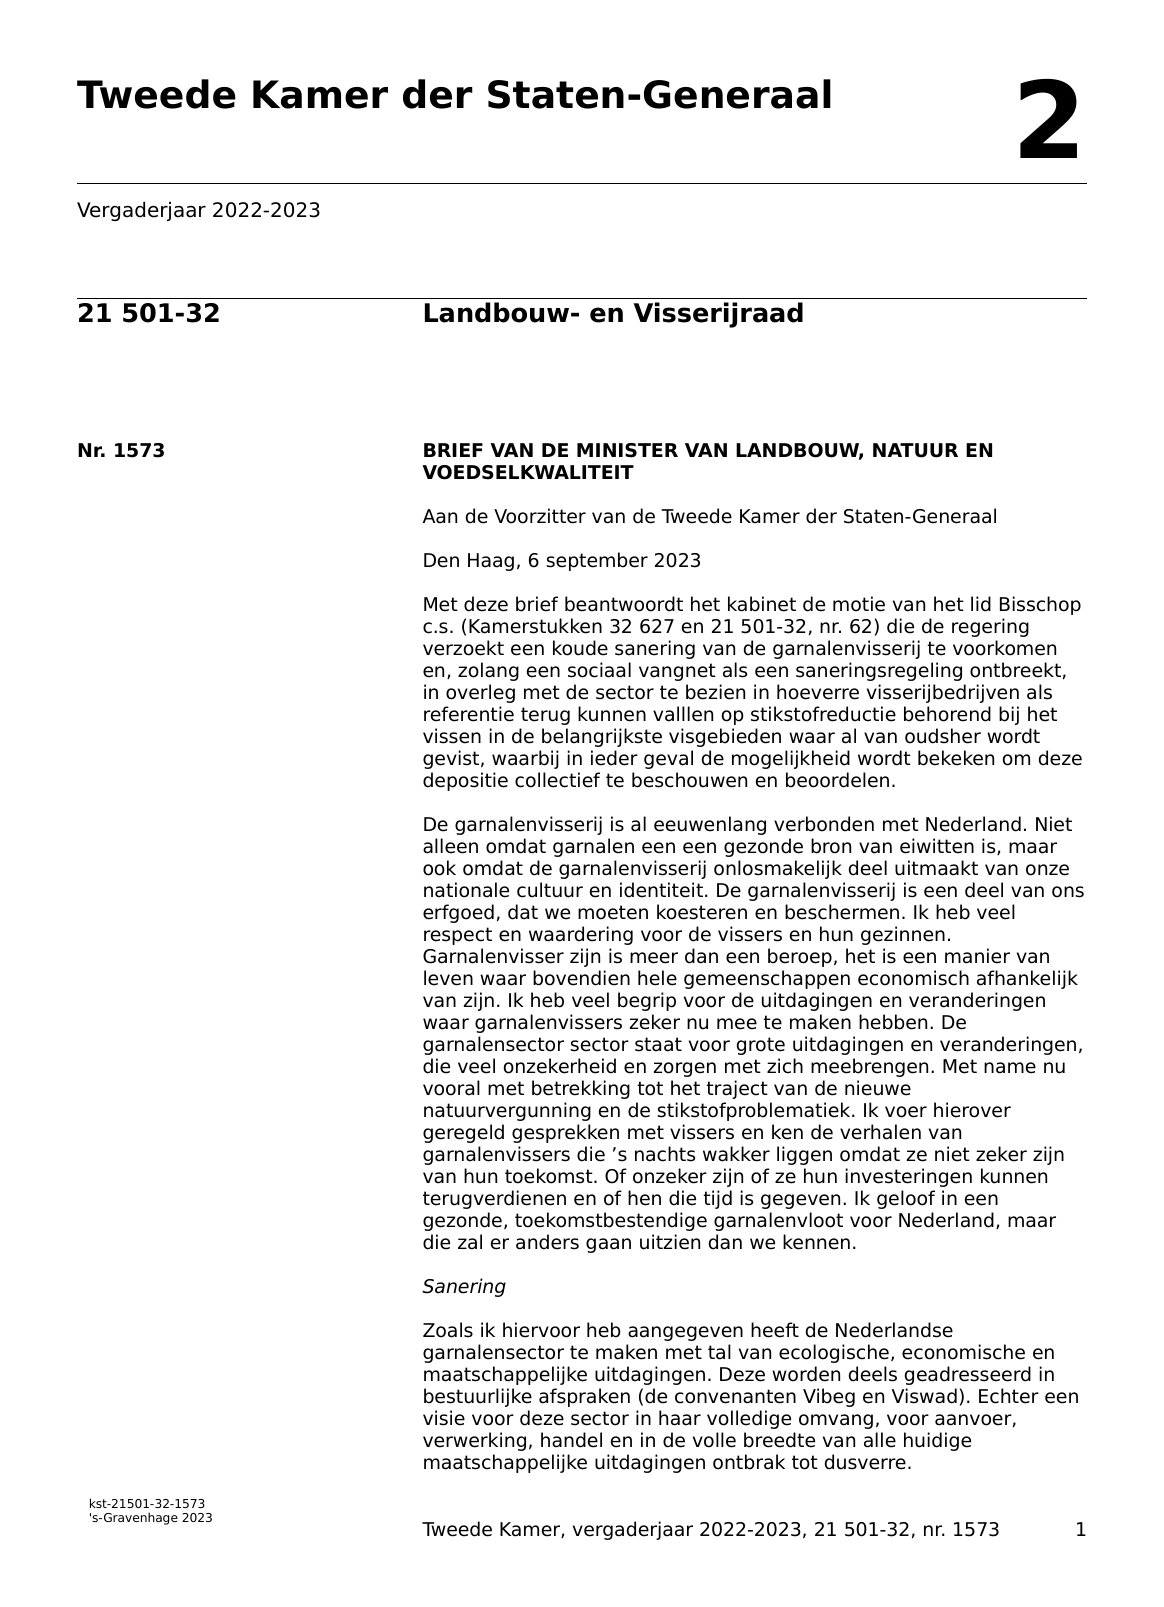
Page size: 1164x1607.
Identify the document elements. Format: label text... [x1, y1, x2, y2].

subtitle Nr. 1573 BRIEF VAN DE MINISTER VAN LANDBOUW, NATUUR EN VOEDSELKWALITEIT [77, 440, 1087, 484]
subtitle 21 501-32 Landbouw- en Visserijraad [77, 299, 1087, 329]
text 's-Gravenhage 2023 [88, 1511, 323, 1525]
table_cell Vergaderjaar 2022-2023 [77, 184, 1087, 298]
text Met deze brief beantwoordt het kabinet de motie van het lid Bisschop c.s. (Kamerstukken 32 627 en 21 501-32, nr. 62) die de regering verzoekt een koude sanering van de garnalenvisserij te voorkomen en, zolang een sociaal vangnet als een saneringsregeling ontbreekt, in overleg met de sector te bezien in hoeverre visserijbedrijven als referentie terug kunnen valllen op stikstofreductie behorend bij het vissen in de belangrijkste visgebieden waar al van oudsher wordt gevist, waarbij in ieder geval de mogelijkheid wordt bekeken om deze depositie collectief te beschouwen en beoordelen. [422, 594, 1087, 792]
text kst-21501-32-1573 [88, 1497, 323, 1511]
text Den Haag, 6 september 2023 [422, 550, 1087, 572]
table_header Tweede Kamer der Staten-Generaal [77, 59, 886, 183]
subtitle Sanering [422, 1276, 1087, 1298]
table_header 2 [886, 59, 1087, 183]
text Zoals ik hiervoor heb aangegeven heeft de Nederlandse garnalensector te maken met tal van ecologische, economische en maatschappelijke uitdagingen. Deze worden deels geadresseerd in bestuurlijke afspraken (de convenanten Vibeg en Viswad). Echter een visie voor deze sector in haar volledige omvang, voor aanvoer, verwerking, handel en in de volle breedte van alle huidige maatschappelijke uitdagingen ontbrak tot dusverre. [422, 1320, 1087, 1474]
text De garnalenvisserij is al eeuwenlang verbonden met Nederland. Niet alleen omdat garnalen een een gezonde bron van eiwitten is, maar ook omdat de garnalenvisserij onlosmakelijk deel uitmaakt van onze nationale cultuur en identiteit. De garnalenvisserij is een deel van ons erfgoed, dat we moeten koesteren en beschermen. Ik heb veel respect en waardering voor de vissers en hun gezinnen. Garnalenvisser zijn is meer dan een beroep, het is een manier van leven waar bovendien hele gemeenschappen economisch afhankelijk van zijn. Ik heb veel begrip voor de uitdagingen en veranderingen waar garnalenvissers zeker nu mee te maken hebben. De garnalensector sector staat voor grote uitdagingen en veranderingen, die veel onzekerheid en zorgen met zich meebrengen. Met name nu vooral met betrekking tot het traject van de nieuwe natuurvergunning en de stikstofproblematiek. Ik voer hierover geregeld gesprekken met vissers en ken de verhalen van garnalenvissers die ’s nachts wakker liggen omdat ze niet zeker zijn van hun toekomst. Of onzeker zijn of ze hun investeringen kunnen terugverdienen en of hen die tijd is gegeven. Ik geloof in een gezonde, toekomstbestendige garnalenvloot voor Nederland, maar die zal er anders gaan uitzien dan we kennen. [422, 814, 1087, 1254]
text Aan de Voorzitter van de Tweede Kamer der Staten-Generaal [422, 506, 1087, 528]
